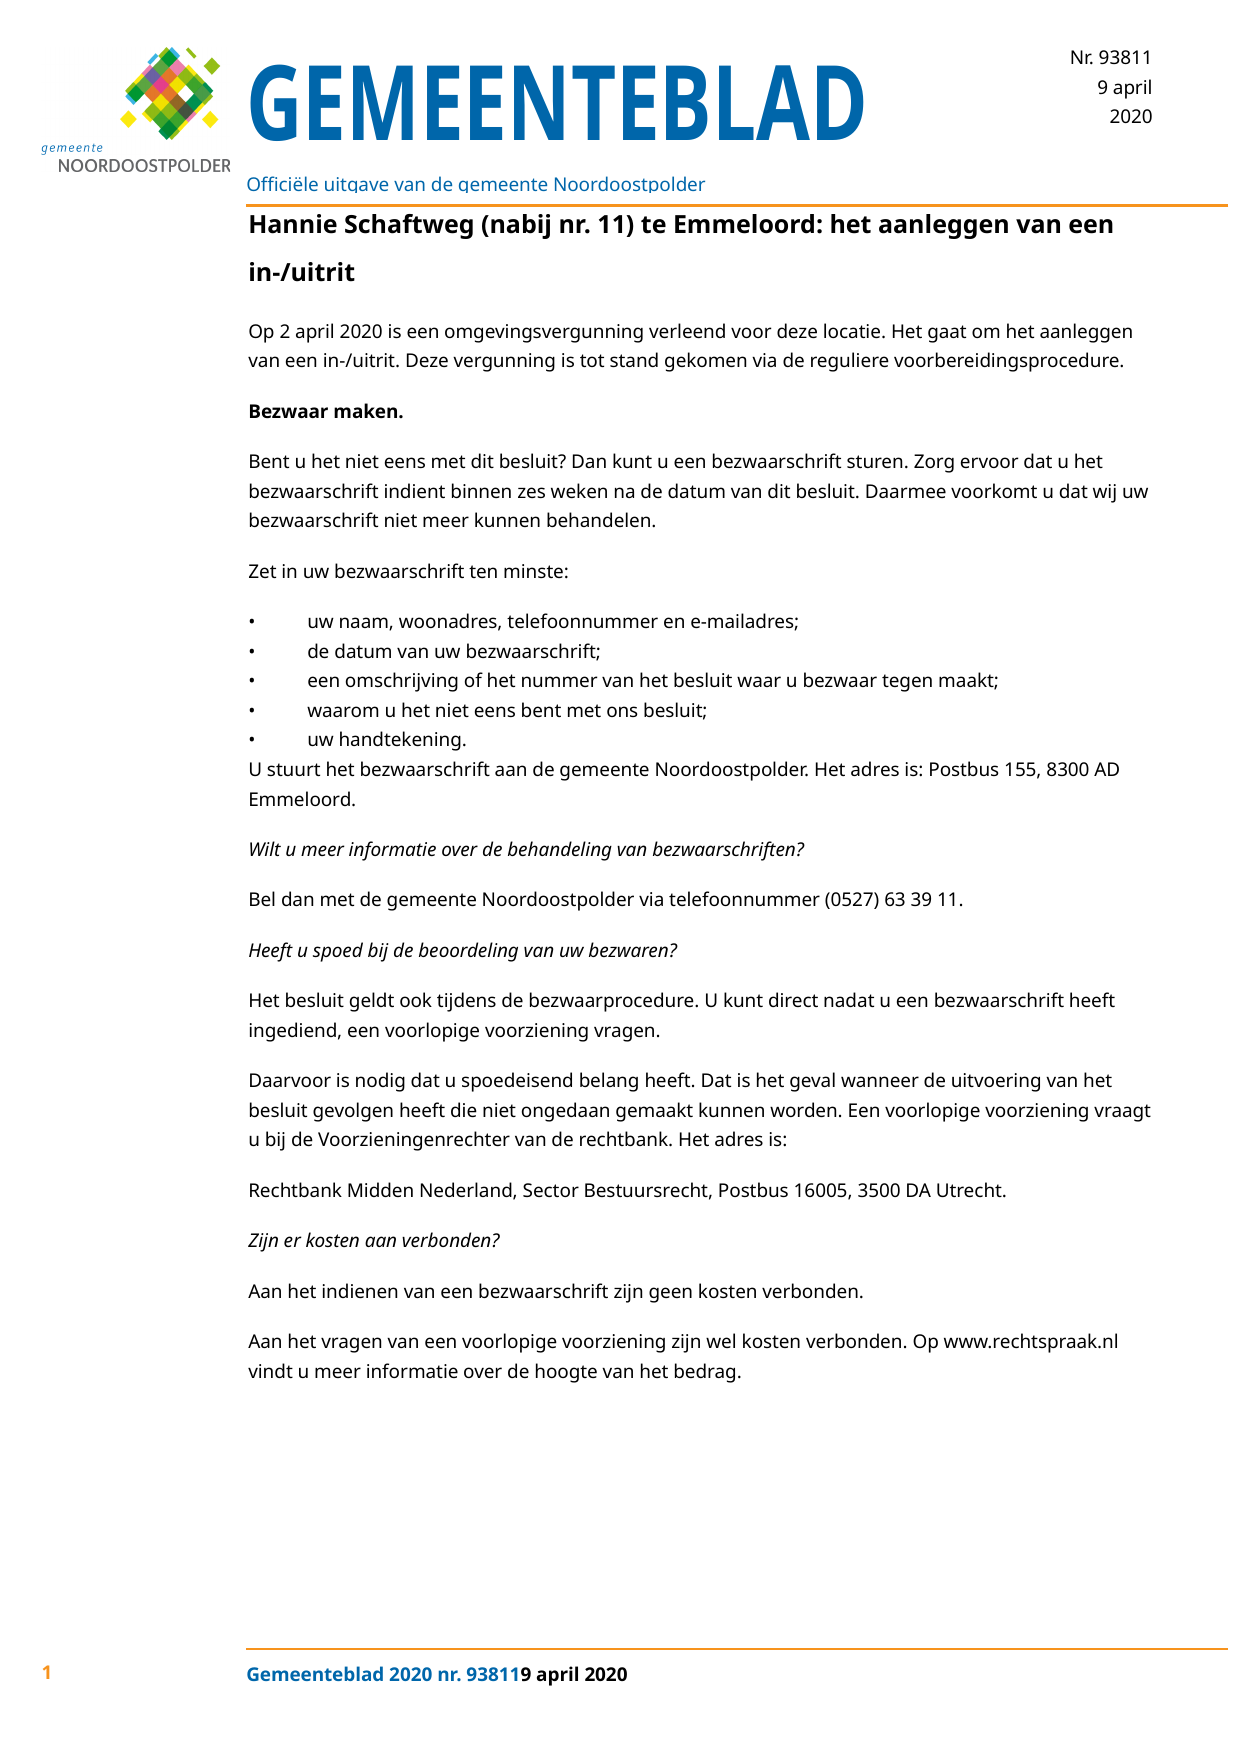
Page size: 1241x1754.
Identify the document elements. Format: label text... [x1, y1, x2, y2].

text Het besluit geldt ook tijdens de bezwaarprocedure. U kunt direct nadat u een bezwaarschrift heeft ingediend, een voorlopige voorziening vragen. [248, 987, 1152, 1043]
list waarom u het niet eens bent met ons besluit; [248, 697, 1152, 723]
picture [41, 47, 231, 172]
text Wilt u meer informatie over de behandeling van bezwaarschriften? [248, 836, 1152, 862]
text Bezwaar maken. [248, 398, 1152, 424]
text Zet in uw bezwaarschrift ten minste: [248, 558, 1152, 584]
text Op 2 april 2020 is een omgevingsvergunning verleend voor deze locatie. Het gaat om het aanleggen van een in-/uitrit. Deze vergunning is tot stand gekomen via de reguliere voorbereidingsprocedure. [248, 318, 1152, 373]
text Daarvoor is nodig dat u spoedeisend belang heeft. Dat is het geval wanneer de uitvoering van het besluit gevolgen heeft die niet ongedaan gemaakt kunnen worden. Een voorlopige voorziening vraagt u bij de Voorzieningenrechter van de rechtbank. Het adres is: [248, 1067, 1152, 1152]
list de datum van uw bezwaarschrift; [248, 638, 1152, 664]
list een omschrijving of het nummer van het besluit waar u bezwaar tegen maakt; [248, 667, 1152, 693]
text Aan het indienen van een bezwaarschrift zijn geen kosten verbonden. [248, 1278, 1152, 1304]
list uw naam, woonadres, telefoonnummer en e-mailadres; [248, 608, 1152, 634]
text Bel dan met de gemeente Noordoostpolder via telefoonnummer (0527) 63 39 11. [248, 887, 1152, 912]
text U stuurt het bezwaarschrift aan de gemeente Noordoostpolder. Het adres is: Postbus 155, 8300 AD Emmeloord. [248, 756, 1152, 812]
text Bent u het niet eens met dit besluit? Dan kunt u een bezwaarschrift sturen. Zorg ervoor dat u het bezwaarschrift indient binnen zes weken na de datum van dit besluit. Daarmee voorkomt u dat wij uw bezwaarschrift niet meer kunnen behandelen. [248, 448, 1152, 533]
text Rechtbank Midden Nederland, Sector Bestuursrecht, Postbus 16005, 3500 DA Utrecht. [248, 1177, 1152, 1203]
list uw handtekening. [248, 727, 1152, 752]
text Hannie Schaftweg (nabij nr. 11) te Emmeloord: het aanleggen van een in-/uitrit [248, 207, 1152, 288]
text Aan het vragen van een voorlopige voorziening zijn wel kosten verbonden. Op www.rechtspraak.nl vindt u meer informatie over de hoogte van het bedrag. [248, 1328, 1152, 1384]
text Heeft u spoed bij de beoordeling van uw bezwaren? [248, 937, 1152, 963]
text Zijn er kosten aan verbonden? [248, 1227, 1152, 1253]
